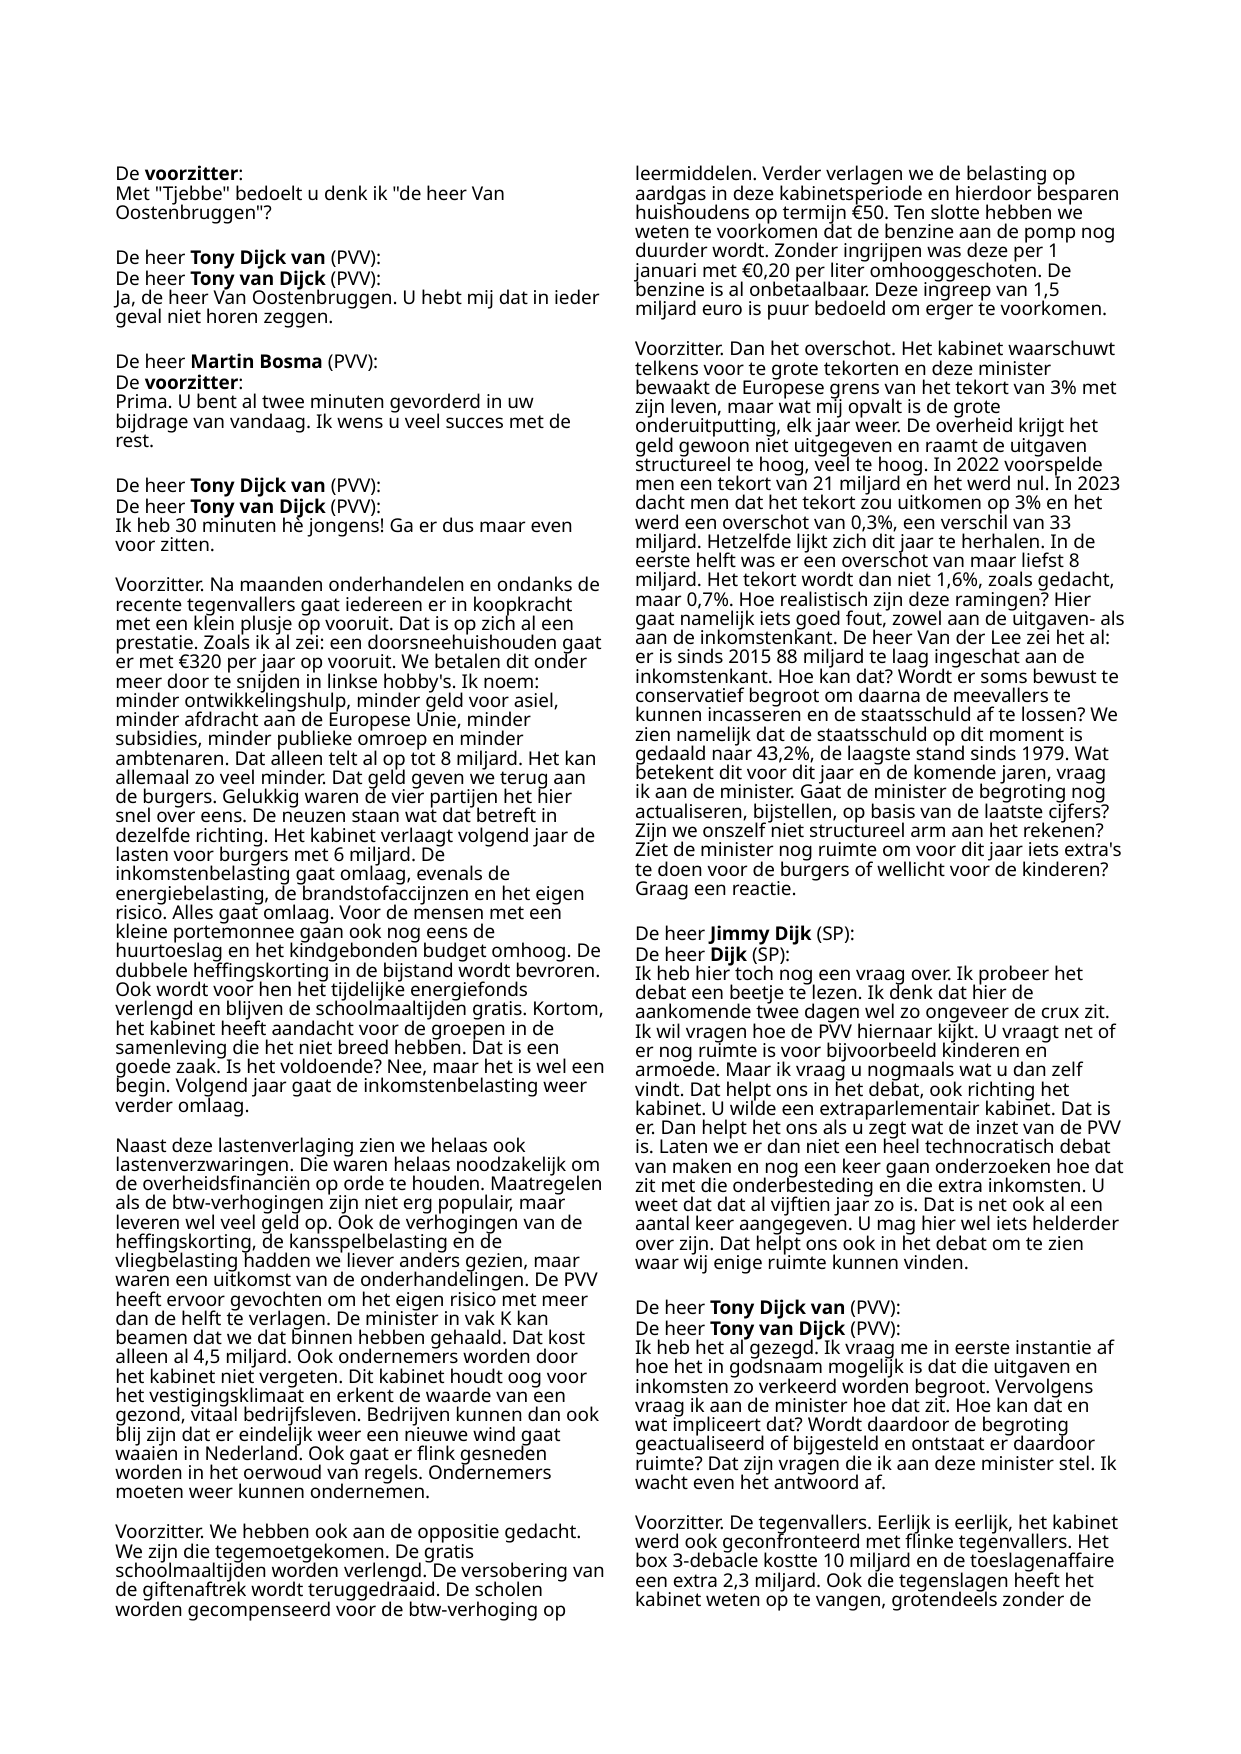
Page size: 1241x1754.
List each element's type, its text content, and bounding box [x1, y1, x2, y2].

text De voorzitter: [115, 374, 605, 393]
text De heer Tony van Dijck (PVV): [635, 1320, 1125, 1339]
text Voorzitter. Dan het overschot. Het kabinet waarschuwt telkens voor te grote tekorten en deze minister bewaakt de Europese grens van het tekort van 3% met zijn leven, maar wat mij opvalt is de grote onderuitputting, elk jaar weer. De overheid krijgt het geld gewoon niet uitgegeven en raamt de uitgaven structureel te hoog, veel te hoog. In 2022 voorspelde men een tekort van 21 miljard en het werd nul. In 2023 dacht men dat het tekort zou uitkomen op 3% en het werd een overschot van 0,3%, een verschil van 33 miljard. Hetzelfde lijkt zich dit jaar te herhalen. In de eerste helft was er een overschot van maar liefst 8 miljard. Het tekort wordt dan niet 1,6%, zoals gedacht, maar 0,7%. Hoe realistisch zijn deze ramingen? Hier gaat namelijk iets goed fout, zowel aan de uitgaven- als aan de inkomstenkant. De heer Van der Lee zei het al: er is sinds 2015 88 miljard te laag ingeschat aan de inkomstenkant. Hoe kan dat? Wordt er soms bewust te conservatief begroot om daarna de meevallers te kunnen incasseren en de staatsschuld af te lossen? We zien namelijk dat de staatsschuld op dit moment is gedaald naar 43,2%, de laagste stand sinds 1979. Wat betekent dit voor dit jaar en de komende jaren, vraag ik aan de minister. Gaat de minister de begroting nog actualiseren, bijstellen, op basis van de laatste cijfers? Zijn we onszelf niet structureel arm aan het rekenen? Ziet de minister nog ruimte om voor dit jaar iets extra's te doen voor de burgers of wellicht voor de kinderen? Graag een reactie. [635, 340, 1125, 899]
text De heer Tony Dijck van (PVV): [115, 472, 605, 498]
text De heer Tony van Dijck (PVV): [115, 498, 605, 517]
text Prima. U bent al twee minuten gevorderd in uw bijdrage van vandaag. Ik wens u veel succes met de rest. [115, 393, 605, 451]
text De heer Tony van Dijck (PVV): [115, 270, 605, 289]
text De heer Tony Dijck van (PVV): [635, 1294, 1125, 1320]
text Voorzitter. De tegenvallers. Eerlijk is eerlijk, het kabinet werd ook geconfronteerd met flinke tegenvallers. Het box 3-debacle kostte 10 miljard en de toeslagenaffaire een extra 2,3 miljard. Ook die tegenslagen heeft het kabinet weten op te vangen, grotendeels zonder de [635, 1514, 1125, 1610]
text Ik heb 30 minuten hè jongens! Ga er dus maar even voor zitten. [115, 517, 605, 556]
text De heer Dijk (SP): [635, 946, 1125, 965]
text De heer Jimmy Dijk (SP): [635, 920, 1125, 946]
text De heer Tony Dijck van (PVV): [115, 244, 605, 270]
text Ja, de heer Van Oostenbruggen. U hebt mij dat in ieder geval niet horen zeggen. [115, 289, 605, 327]
text Voorzitter. Na maanden onderhandelen en ondanks de recente tegenvallers gaat iedereen er in koopkracht met een klein plusje op vooruit. Dat is op zich al een prestatie. Zoals ik al zei: een doorsneehuishouden gaat er met €320 per jaar op vooruit. We betalen dit onder meer door te snijden in linkse hobby's. Ik noem: minder ontwikkelingshulp, minder geld voor asiel, minder afdracht aan de Europese Unie, minder subsidies, minder publieke omroep en minder ambtenaren. Dat alleen telt al op tot 8 miljard. Het kan allemaal zo veel minder. Dat geld geven we terug aan de burgers. Gelukkig waren de vier partijen het hier snel over eens. De neuzen staan wat dat betreft in dezelfde richting. Het kabinet verlaagt volgend jaar de lasten voor burgers met 6 miljard. De inkomstenbelasting gaat omlaag, evenals de energiebelasting, de brandstofaccijnzen en het eigen risico. Alles gaat omlaag. Voor de mensen met een kleine portemonnee gaan ook nog eens de huurtoeslag en het kindgebonden budget omhoog. De dubbele heffingskorting in de bijstand wordt bevroren. Ook wordt voor hen het tijdelijke energiefonds verlengd en blijven de schoolmaaltijden gratis. Kortom, het kabinet heeft aandacht voor de groepen in de samenleving die het niet breed hebben. Dat is een goede zaak. Is het voldoende? Nee, maar het is wel een begin. Volgend jaar gaat de inkomstenbelasting weer verder omlaag. [115, 576, 605, 1116]
text Naast deze lastenverlaging zien we helaas ook lastenverzwaringen. Die waren helaas noodzakelijk om de overheidsfinanciën op orde te houden. Maatregelen als de btw-verhogingen zijn niet erg populair, maar leveren wel veel geld op. Ook de verhogingen van de heffingskorting, de kansspelbelasting en de vliegbelasting hadden we liever anders gezien, maar waren een uitkomst van de onderhandelingen. De PVV heeft ervoor gevochten om het eigen risico met meer dan de helft te verlagen. De minister in vak K kan beamen dat we dat binnen hebben gehaald. Dat kost alleen al 4,5 miljard. Ook ondernemers worden door het kabinet niet vergeten. Dit kabinet houdt oog voor het vestigingsklimaat en erkent de waarde van een gezond, vitaal bedrijfsleven. Bedrijven kunnen dan ook blij zijn dat er eindelijk weer een nieuwe wind gaat waaien in Nederland. Ook gaat er flink gesneden worden in het oerwoud van regels. Ondernemers moeten weer kunnen ondernemen. [115, 1137, 605, 1503]
text Ik heb hier toch nog een vraag over. Ik probeer het debat een beetje te lezen. Ik denk dat hier de aankomende twee dagen wel zo ongeveer de crux zit. Ik wil vragen hoe de PVV hiernaar kijkt. U vraagt net of er nog ruimte is voor bijvoorbeeld kinderen en armoede. Maar ik vraag u nogmaals wat u dan zelf vindt. Dat helpt ons in het debat, ook richting het kabinet. U wilde een extraparlementair kabinet. Dat is er. Dan helpt het ons als u zegt wat de inzet van de PVV is. Laten we er dan niet een heel technocratisch debat van maken en nog een keer gaan onderzoeken hoe dat zit met die onderbesteding en die extra inkomsten. U weet dat dat al vijftien jaar zo is. Dat is net ook al een aantal keer aangegeven. U mag hier wel iets helderder over zijn. Dat helpt ons ook in het debat om te zien waar wij enige ruimte kunnen vinden. [635, 965, 1125, 1273]
text leermiddelen. Verder verlagen we de belasting op aardgas in deze kabinetsperiode en hierdoor besparen huishoudens op termijn €50. Ten slotte hebben we weten te voorkomen dat de benzine aan de pomp nog duurder wordt. Zonder ingrijpen was deze per 1 januari met €0,20 per liter omhooggeschoten. De benzine is al onbetaalbaar. Deze ingreep van 1,5 miljard euro is puur bedoeld om erger te voorkomen. [635, 165, 1125, 319]
text De voorzitter: [115, 165, 605, 184]
text Ik heb het al gezegd. Ik vraag me in eerste instantie af hoe het in godsnaam mogelijk is dat die uitgaven en inkomsten zo verkeerd worden begroot. Vervolgens vraag ik aan de minister hoe dat zit. Hoe kan dat en wat impliceert dat? Wordt daardoor de begroting geactualiseerd of bijgesteld en ontstaat er daardoor ruimte? Dat zijn vragen die ik aan deze minister stel. Ik wacht even het antwoord af. [635, 1339, 1125, 1493]
text Met "Tjebbe" bedoelt u denk ik "de heer Van Oostenbruggen"? [115, 184, 605, 223]
text Voorzitter. We hebben ook aan de oppositie gedacht. We zijn die tegemoetgekomen. De gratis schoolmaaltijden worden verlengd. De versobering van de giftenaftrek wordt teruggedraaid. De scholen worden gecompenseerd voor de btw-verhoging op [115, 1523, 605, 1620]
text De heer Martin Bosma (PVV): [115, 348, 605, 374]
